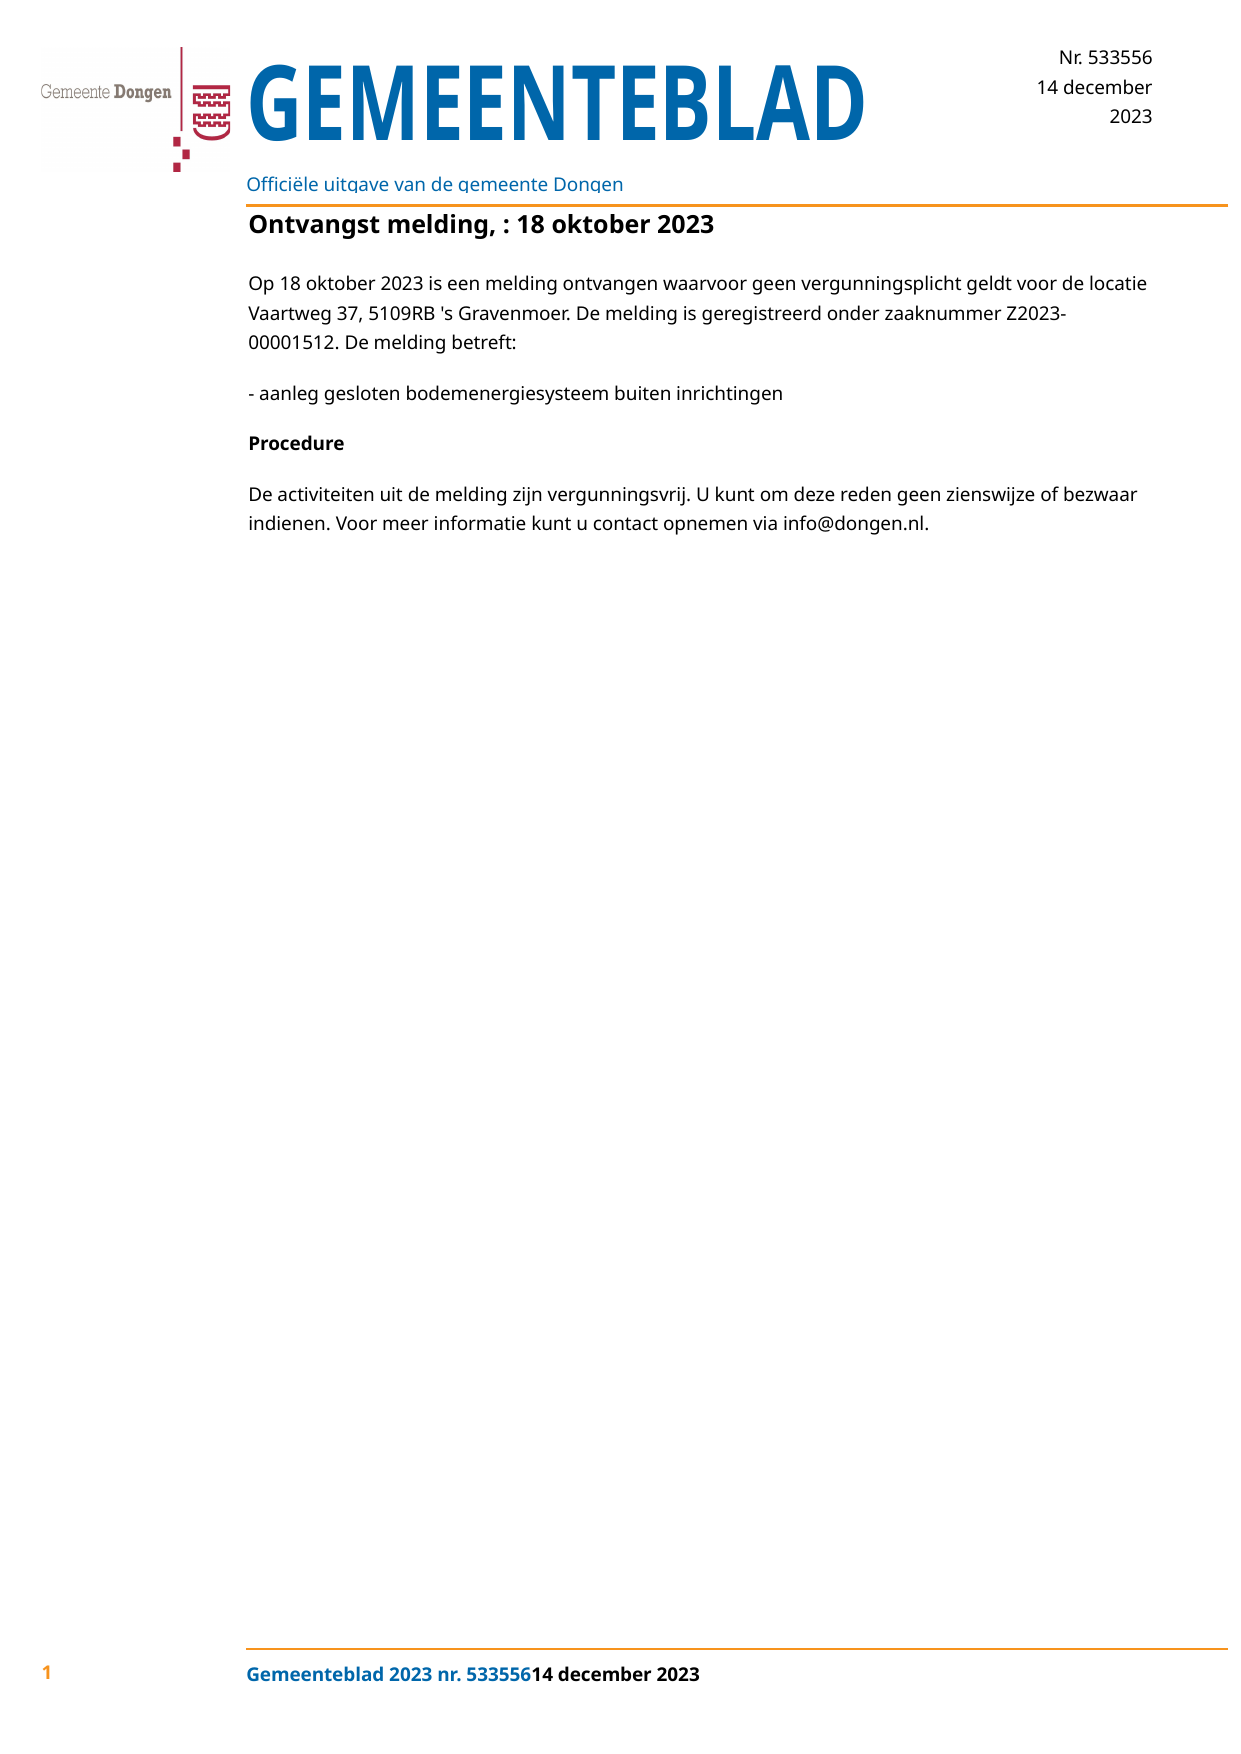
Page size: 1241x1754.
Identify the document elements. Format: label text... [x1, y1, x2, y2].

text - aanleg gesloten bodemenergiesysteem buiten inrichtingen [248, 380, 1152, 406]
text Op 18 oktober 2023 is een melding ontvangen waarvoor geen vergunningsplicht geldt voor de locatie Vaartweg 37, 5109RB 's Gravenmoer. De melding is geregistreerd onder zaaknummer Z2023-00001512. De melding betreft: [248, 270, 1152, 355]
text De activiteiten uit de melding zijn vergunningsvrij. U kunt om deze reden geen zienswijze of bezwaar indienen. Voor meer informatie kunt u contact opnemen via info@dongen.nl. [248, 481, 1152, 536]
text Ontvangst melding, : 18 oktober 2023 [248, 207, 1152, 241]
picture [41, 47, 231, 172]
text Procedure [248, 430, 1152, 456]
